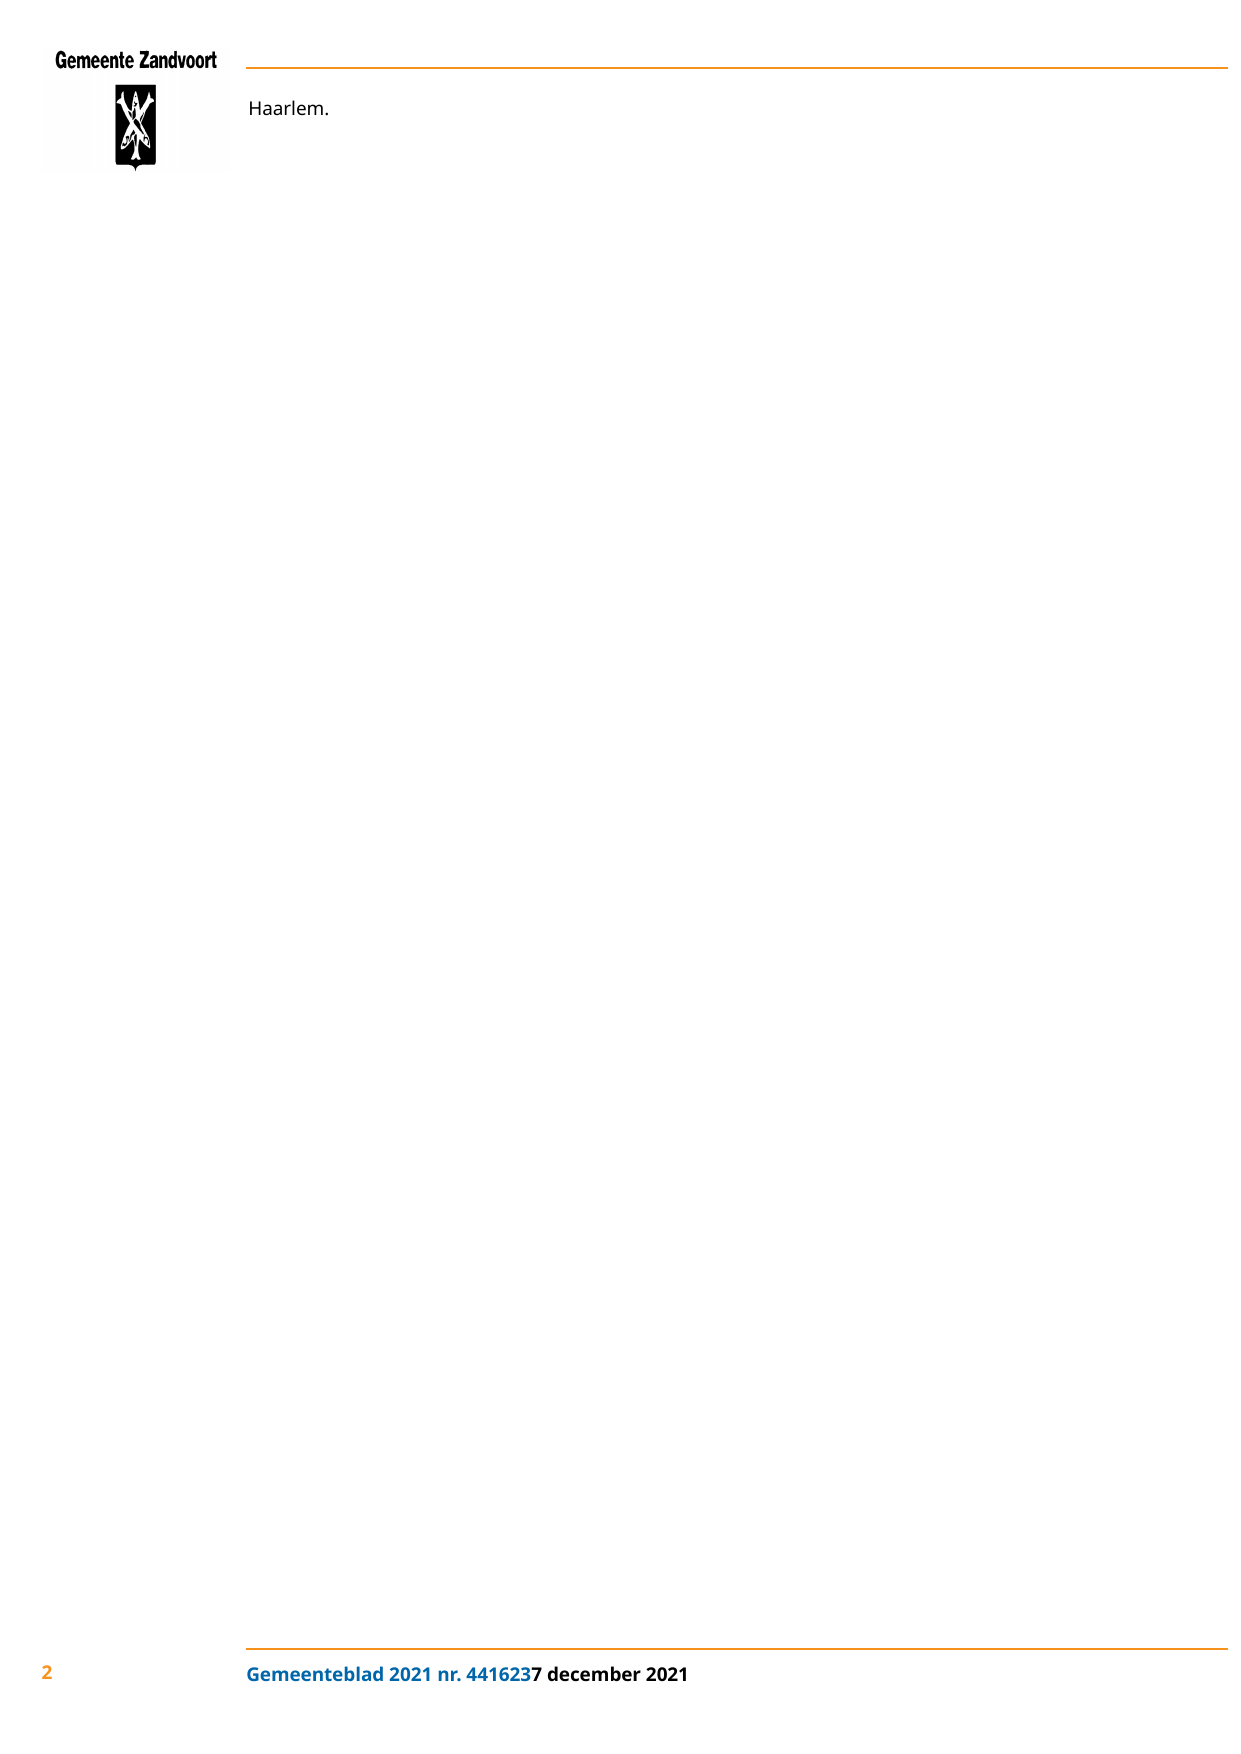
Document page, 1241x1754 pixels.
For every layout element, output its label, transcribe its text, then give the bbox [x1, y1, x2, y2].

text Haarlem. [248, 95, 1152, 121]
picture [41, 47, 231, 172]
